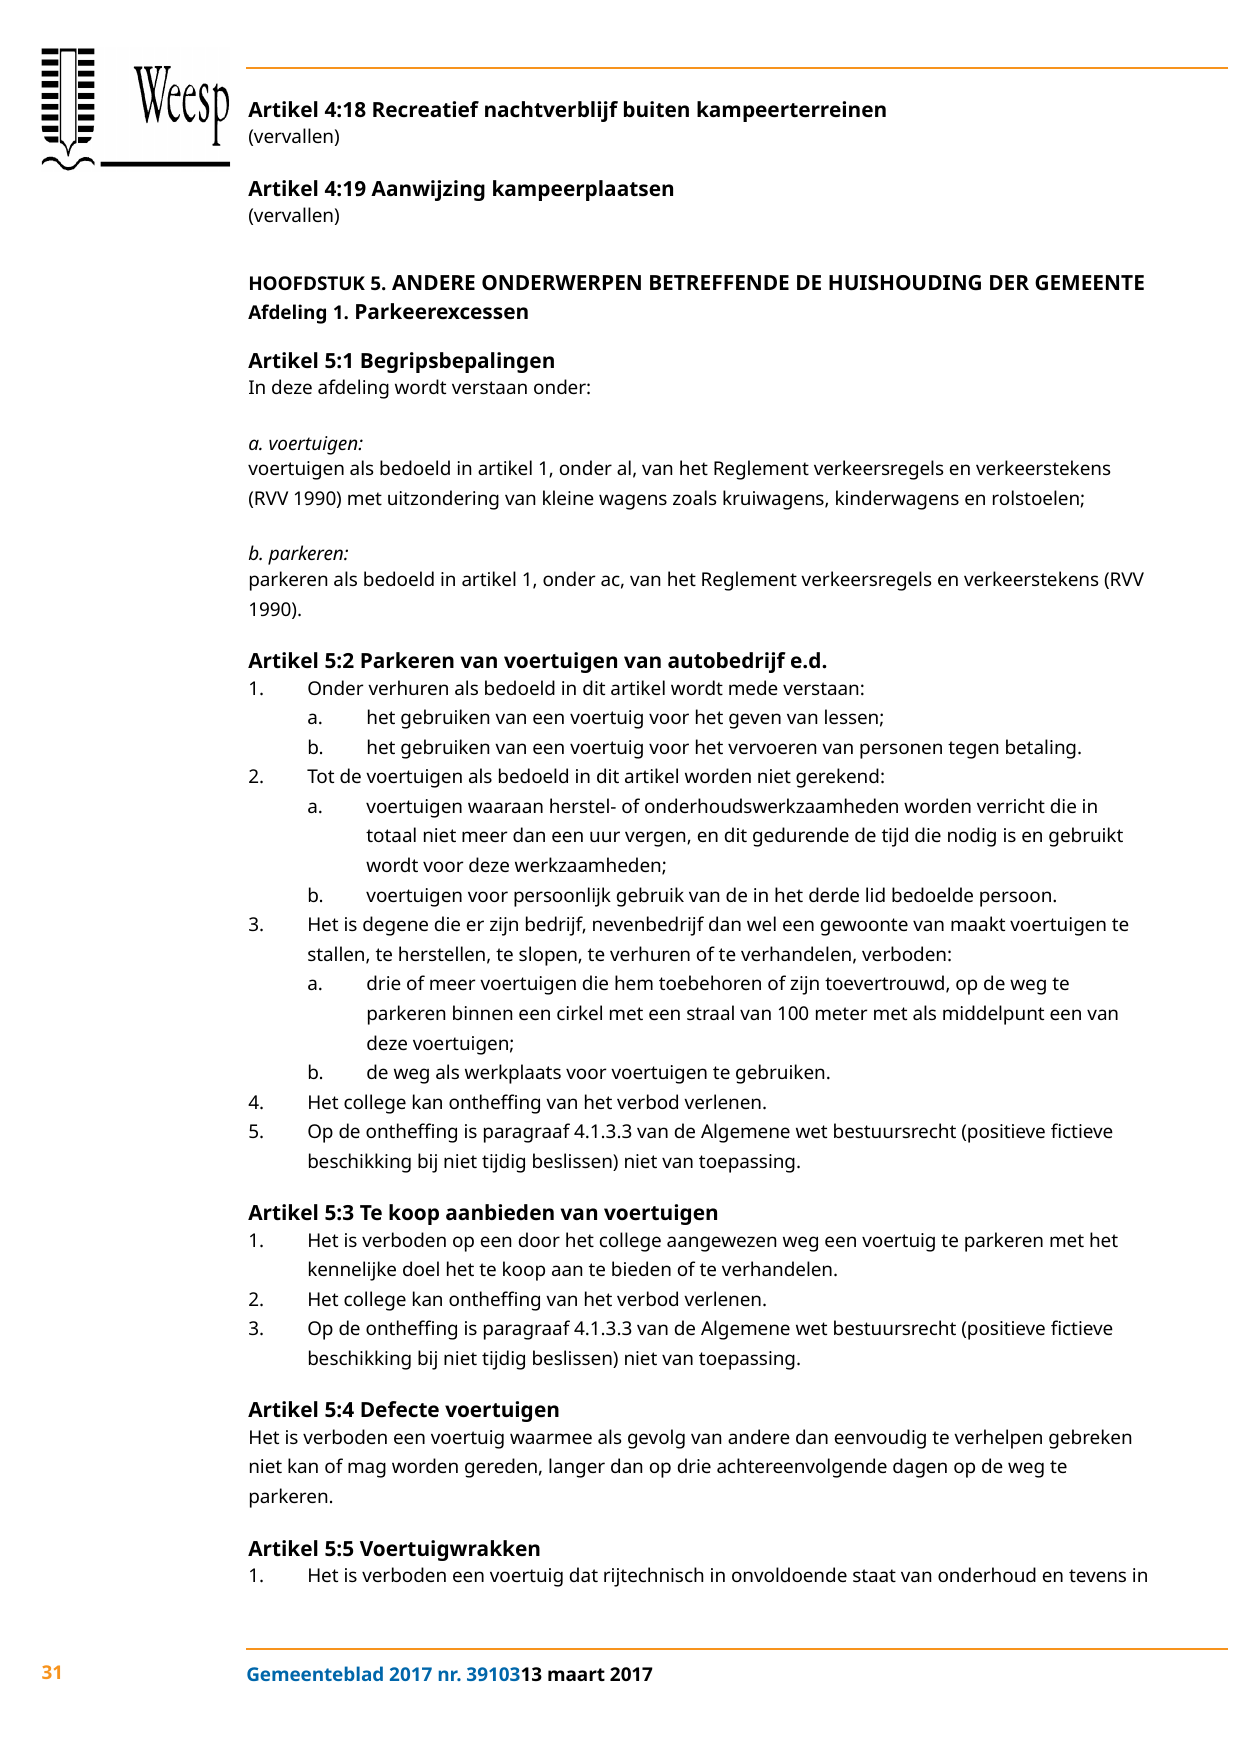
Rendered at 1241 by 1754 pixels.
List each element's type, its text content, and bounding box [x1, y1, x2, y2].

list voertuigen voor persoonlijk gebruik van de in het derde lid bedoelde persoon. [307, 882, 1152, 907]
text (vervallen) [248, 202, 1152, 228]
list drie of meer voertuigen die hem toebehoren of zijn toevertrouwd, op de weg te parkeren binnen een cirkel met een straal van 100 meter met als middelpunt een van deze voertuigen; [307, 971, 1152, 1055]
list Het college kan ontheffing van het verbod verlenen. [248, 1089, 1152, 1114]
text HOOFDSTUK 5. ANDERE ONDERWERPEN BETREFFENDE DE HUISHOUDING DER GEMEENTE [248, 268, 1152, 297]
list Het is degene die er zijn bedrijf, nevenbedrijf dan wel een gewoonte van maakt voertuigen te stallen, te herstellen, te slopen, te verhuren of te verhandelen, verboden: [248, 911, 1152, 967]
picture [41, 47, 231, 172]
text parkeren als bedoeld in artikel 1, onder ac, van het Reglement verkeersregels en verkeerstekens (RVV 1990). [248, 566, 1152, 622]
text a. voertuigen: [248, 430, 1152, 456]
text Het is verboden een voertuig waarmee als gevolg van andere dan eenvoudig te verhelpen gebreken niet kan of mag worden gereden, langer dan op drie achtereenvolgende dagen op de weg te parkeren. [248, 1424, 1152, 1509]
list het gebruiken van een voertuig voor het vervoeren van personen tegen betaling. [307, 734, 1152, 759]
text Artikel 5:2 Parkeren van voertuigen van autobedrijf e.d. [248, 646, 1152, 675]
list Het is verboden een voertuig dat rijtechnisch in onvoldoende staat van onderhoud en tevens in [248, 1562, 1152, 1588]
list Het is verboden op een door het college aangewezen weg een voertuig te parkeren met het kennelijke doel het te koop aan te bieden of te verhandelen. [248, 1227, 1152, 1282]
list de weg als werkplaats voor voertuigen te gebruiken. [307, 1059, 1152, 1085]
text Artikel 4:19 Aanwijzing kampeerplaatsen [248, 174, 1152, 202]
text (vervallen) [248, 123, 1152, 149]
text Artikel 4:18 Recreatief nachtverblijf buiten kampeerterreinen [248, 95, 1152, 123]
text voertuigen als bedoeld in artikel 1, onder al, van het Reglement verkeersregels en verkeerstekens (RVV 1990) met uitzondering van kleine wagens zoals kruiwagens, kinderwagens en rolstoelen; [248, 456, 1152, 511]
text Afdeling 1. Parkeerexcessen [248, 297, 1152, 325]
list Op de ontheffing is paragraaf 4.1.3.3 van de Algemene wet bestuursrecht (positieve fictieve beschikking bij niet tijdig beslissen) niet van toepassing. [248, 1316, 1152, 1371]
list Onder verhuren als bedoeld in dit artikel wordt mede verstaan: [248, 675, 1152, 700]
list Het college kan ontheffing van het verbod verlenen. [248, 1286, 1152, 1312]
text Artikel 5:1 Begripsbepalingen [248, 346, 1152, 374]
text Artikel 5:3 Te koop aanbieden van voertuigen [248, 1198, 1152, 1227]
text b. parkeren: [248, 541, 1152, 566]
text Artikel 5:5 Voertuigwrakken [248, 1534, 1152, 1562]
list Tot de voertuigen als bedoeld in dit artikel worden niet gerekend: [248, 763, 1152, 789]
text In deze afdeling wordt verstaan onder: [248, 374, 1152, 400]
list Op de ontheffing is paragraaf 4.1.3.3 van de Algemene wet bestuursrecht (positieve fictieve beschikking bij niet tijdig beslissen) niet van toepassing. [248, 1118, 1152, 1174]
text Artikel 5:4 Defecte voertuigen [248, 1396, 1152, 1424]
list het gebruiken van een voertuig voor het geven van lessen; [307, 704, 1152, 730]
list voertuigen waaraan herstel- of onderhoudswerkzaamheden worden verricht die in totaal niet meer dan een uur vergen, en dit gedurende de tijd die nodig is en gebruikt wordt voor deze werkzaamheden; [307, 793, 1152, 878]
